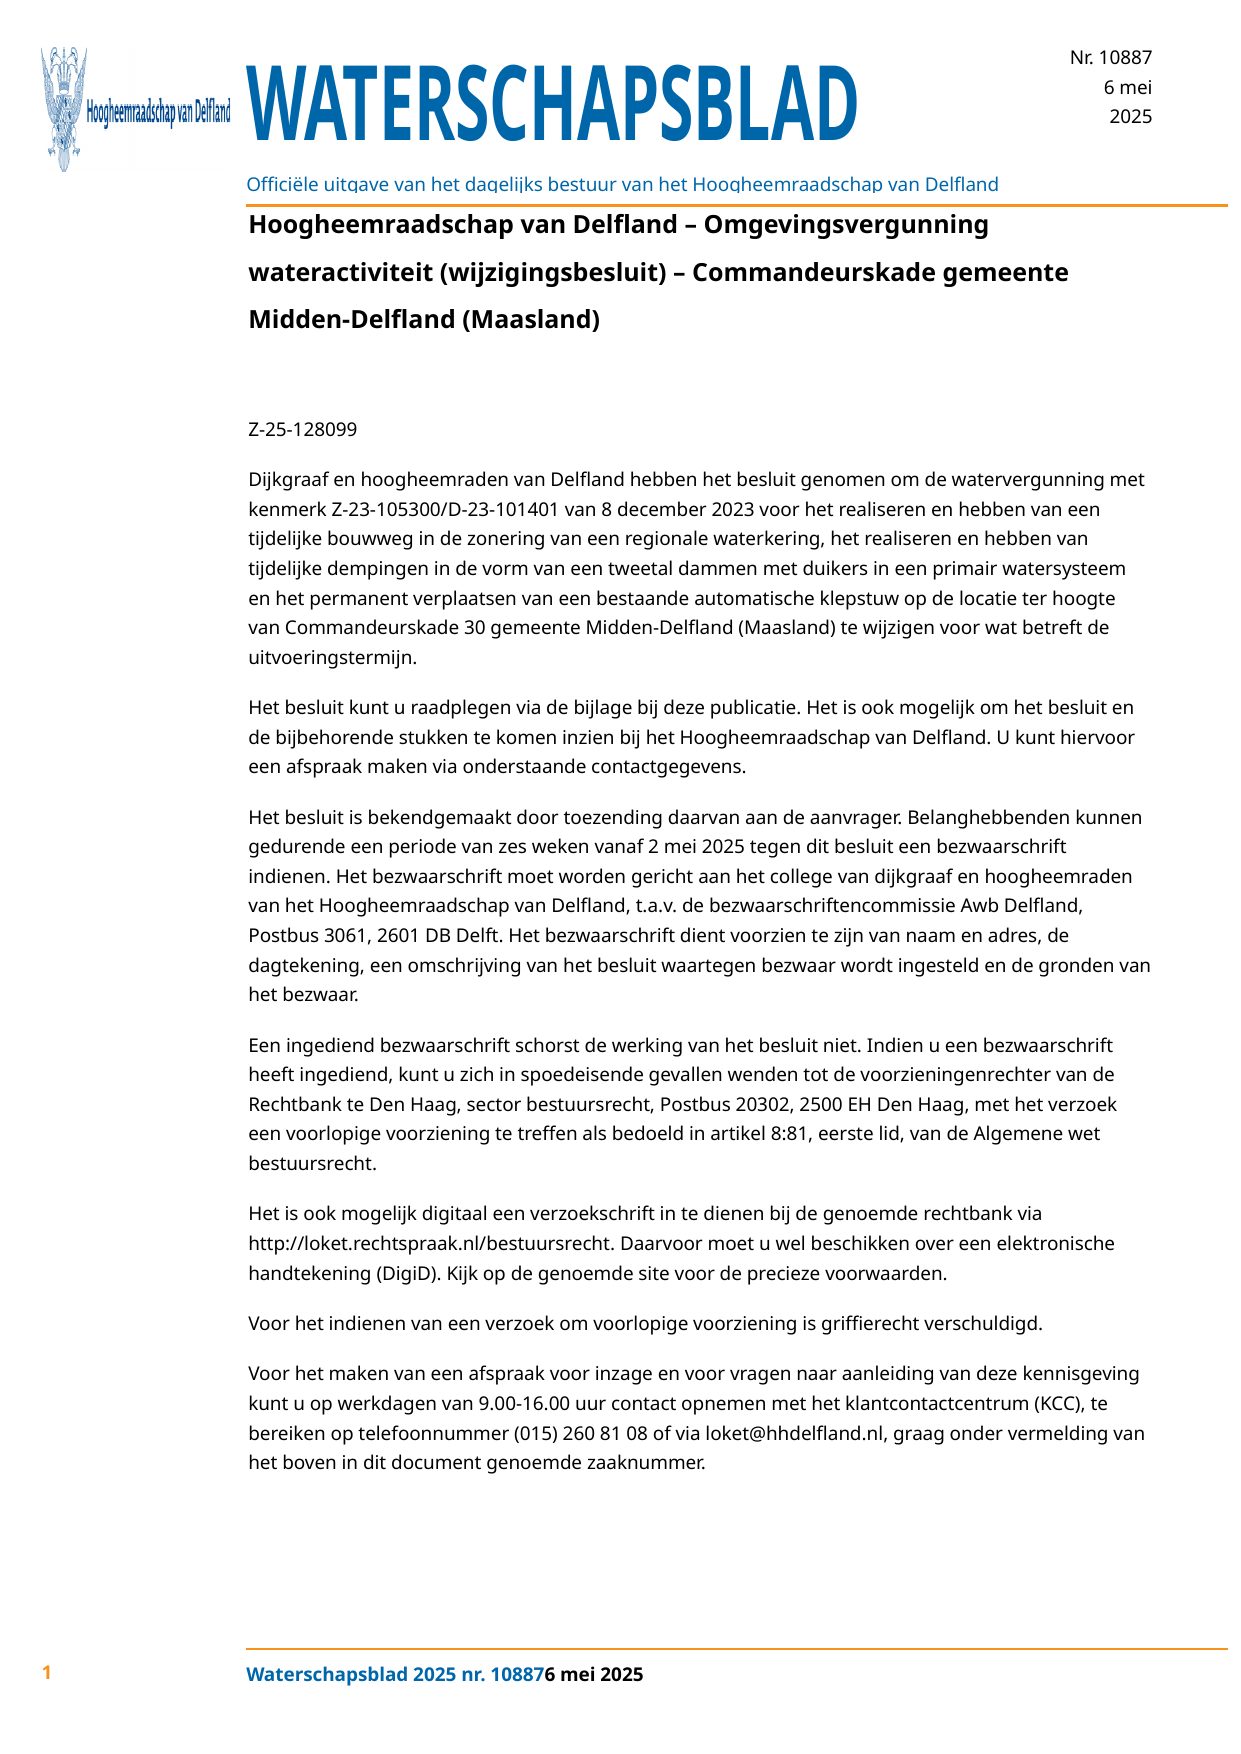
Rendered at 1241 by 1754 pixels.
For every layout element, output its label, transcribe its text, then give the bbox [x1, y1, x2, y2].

text Voor het indienen van een verzoek om voorlopige voorziening is griffierecht verschuldigd. [248, 1310, 1152, 1336]
text Voor het maken van een afspraak voor inzage en voor vragen naar aanleiding van deze kennisgeving kunt u op werkdagen van 9.00-16.00 uur contact opnemen met het klantcontactcentrum (KCC), te bereiken op telefoonnummer (015) 260 81 08 of via loket@hhdelfland.nl, graag onder vermelding van het boven in dit document genoemde zaaknummer. [248, 1361, 1152, 1475]
text Hoogheemraadschap van Delfland – Omgevingsvergunning wateractiviteit (wijzigingsbesluit) – Commandeurskade gemeente Midden-Delfland (Maasland) [248, 207, 1152, 336]
text Dijkgraaf en hoogheemraden van Delfland hebben het besluit genomen om de watervergunning met kenmerk Z-23-105300/D-23-101401 van 8 december 2023 voor het realiseren en hebben van een tijdelijke bouwweg in de zonering van een regionale waterkering, het realiseren en hebben van tijdelijke dempingen in de vorm van een tweetal dammen met duikers in een primair watersysteem en het permanent verplaatsen van een bestaande automatische klepstuw op de locatie ter hoogte van Commandeurskade 30 gemeente Midden-Delfland (Maasland) te wijzigen voor wat betreft de uitvoeringstermijn. [248, 466, 1152, 669]
text Een ingediend bezwaarschrift schorst de werking van het besluit niet. Indien u een bezwaarschrift heeft ingediend, kunt u zich in spoedeisende gevallen wenden tot de voorzieningenrechter van de Rechtbank te Den Haag, sector bestuursrecht, Postbus 20302, 2500 EH Den Haag, met het verzoek een voorlopige voorziening te treffen als bedoeld in artikel 8:81, eerste lid, van de Algemene wet bestuursrecht. [248, 1032, 1152, 1176]
text Z-25-128099 [248, 416, 1152, 442]
text Het besluit is bekendgemaakt door toezending daarvan aan de aanvrager. Belanghebbenden kunnen gedurende een periode van zes weken vanaf 2 mei 2025 tegen dit besluit een bezwaarschrift indienen. Het bezwaarschrift moet worden gericht aan het college van dijkgraaf en hoogheemraden van het Hoogheemraadschap van Delfland, t.a.v. de bezwaarschriftencommissie Awb Delfland, Postbus 3061, 2601 DB Delft. Het bezwaarschrift dient voorzien te zijn van naam en adres, de dagtekening, een omschrijving van het besluit waartegen bezwaar wordt ingesteld en de gronden van het bezwaar. [248, 804, 1152, 1007]
text Het besluit kunt u raadplegen via de bijlage bij deze publicatie. Het is ook mogelijk om het besluit en de bijbehorende stukken te komen inzien bij het Hoogheemraadschap van Delfland. U kunt hiervoor een afspraak maken via onderstaande contactgegevens. [248, 694, 1152, 779]
picture [41, 47, 231, 172]
text Het is ook mogelijk digitaal een verzoekschrift in te dienen bij de genoemde rechtbank via http://loket.rechtspraak.nl/bestuursrecht. Daarvoor moet u wel beschikken over een elektronische handtekening (DigiD). Kijk op de genoemde site voor de precieze voorwaarden. [248, 1201, 1152, 1285]
